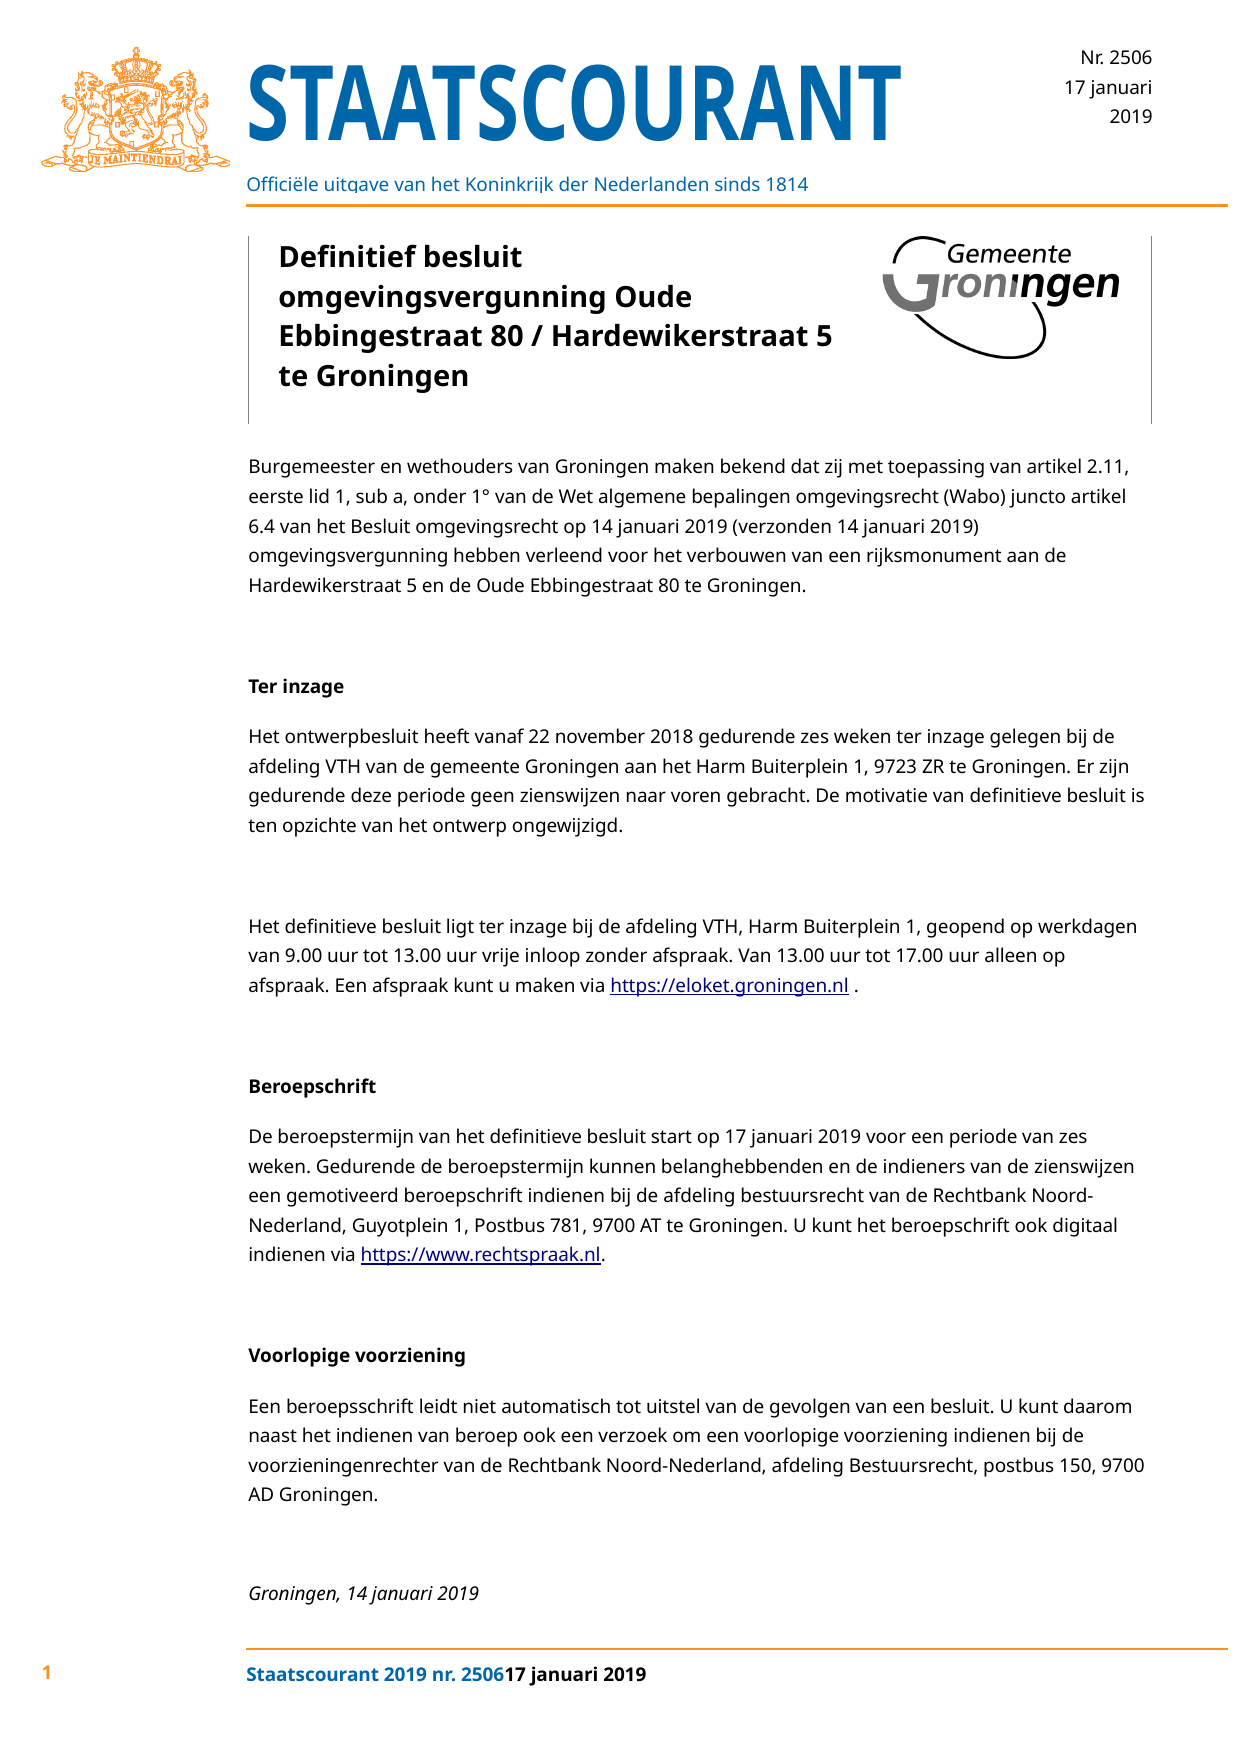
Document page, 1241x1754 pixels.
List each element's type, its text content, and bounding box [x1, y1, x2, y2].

text Groningen, 14 januari 2019 [248, 1580, 1152, 1606]
text Burgemeester en wethouders van Groningen maken bekend dat zij met toepassing van artikel 2.11, eerste lid 1, sub a, onder 1° van de Wet algemene bepalingen omgevingsrecht (Wabo) juncto artikel 6.4 van het Besluit omgevingsrecht op 14 januari 2019 (verzonden 14 januari 2019) omgevingsvergunning hebben verleend voor het verbouwen van een rijksmonument aan de Hardewikerstraat 5 en de Oude Ebbingestraat 80 te Groningen. [248, 454, 1152, 598]
text Een beroepsschrift leidt niet automatisch tot uitstel van de gevolgen van een besluit. U kunt daarom naast het indienen van beroep ook een verzoek om een voorlopige voorziening indienen bij de voorzieningenrechter van de Rechtbank Noord-Nederland, afdeling Bestuursrecht, postbus 150, 9700 AD Groningen. [248, 1393, 1152, 1507]
text Voorlopige voorziening [248, 1342, 1152, 1368]
table_header [850, 359, 1151, 424]
text Ter inzage [248, 673, 1152, 698]
table_header Definitief besluit omgevingsvergunning Oude Ebbingestraat 80 / Hardewikerstraat 5 te Groningen [249, 236, 850, 424]
text Het definitieve besluit ligt ter inzage bij de afdeling VTH, Harm Buiterplein 1, geopend op werkdagen van 9.00 uur tot 13.00 uur vrije inloop zonder afspraak. Van 13.00 uur tot 17.00 uur alleen op afspraak. Een afspraak kunt u maken via https://eloket.groningen.nl . [248, 913, 1152, 998]
picture [41, 47, 231, 172]
table_header [850, 236, 882, 358]
text Het ontwerpbesluit heeft vanaf 22 november 2018 gedurende zes weken ter inzage gelegen bij de afdeling VTH van de gemeente Groningen aan het Harm Buiterplein 1, 9723 ZR te Groningen. Er zijn gedurende deze periode geen zienswijzen naar voren gebracht. De motivatie van definitieve besluit is ten opzichte van het ontwerp ongewijzigd. [248, 723, 1152, 838]
text Beroepschrift [248, 1073, 1152, 1098]
text De beroepstermijn van het definitieve besluit start op 17 januari 2019 voor een periode van zes weken. Gedurende de beroepstermijn kunnen belanghebbenden en de indieners van de zienswijzen een gemotiveerd beroepschrift indienen bij de afdeling bestuursrecht van de Rechtbank Noord-Nederland, Guyotplein 1, Postbus 781, 9700 AT te Groningen. U kunt het beroepschrift ook digitaal indienen via https://www.rechtspraak.nl. [248, 1123, 1152, 1267]
picture [882, 236, 1119, 359]
table_header [1119, 236, 1151, 358]
